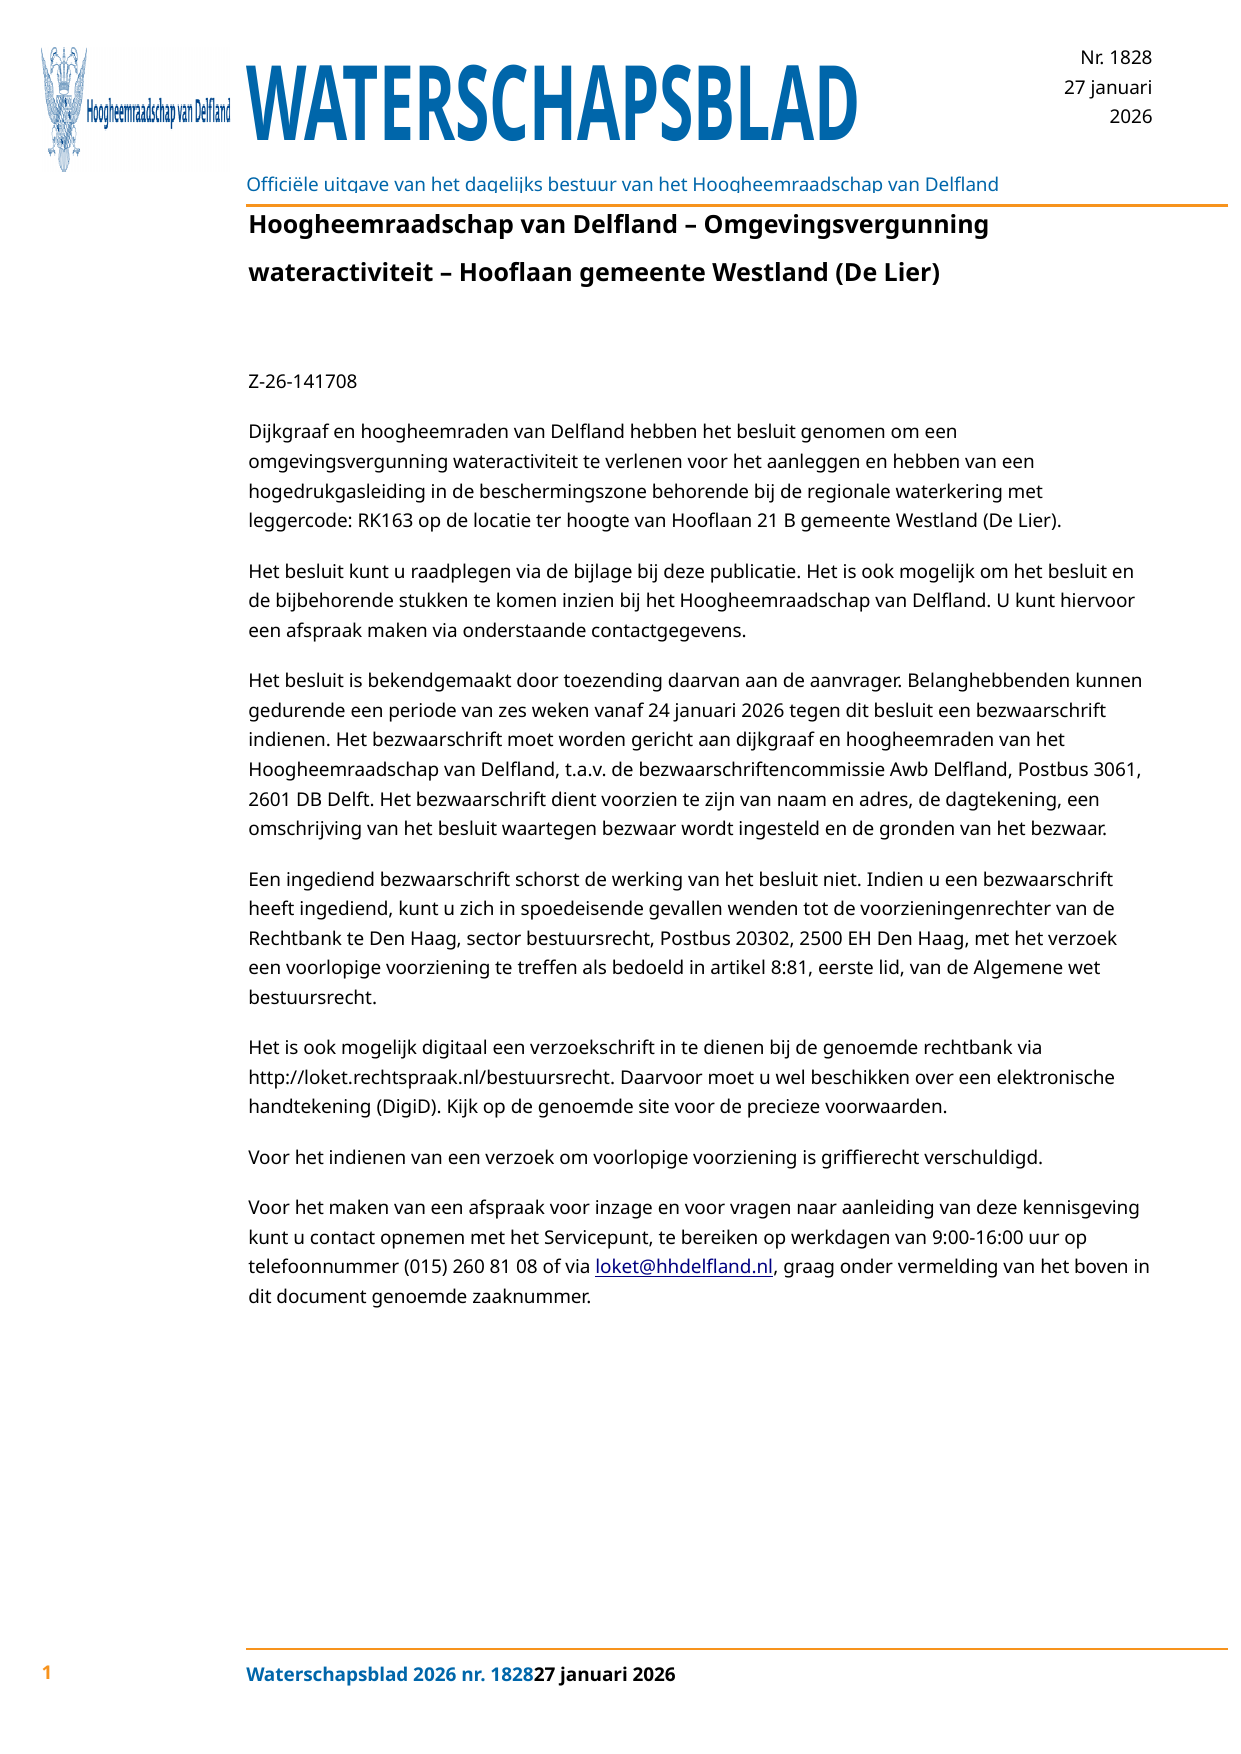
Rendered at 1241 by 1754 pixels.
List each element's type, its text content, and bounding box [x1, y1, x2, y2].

text Dijkgraaf en hoogheemraden van Delfland hebben het besluit genomen om een omgevingsvergunning wateractiviteit te verlenen voor het aanleggen en hebben van een hogedrukgasleiding in de beschermingszone behorende bij de regionale waterkering met leggercode: RK163 op de locatie ter hoogte van Hooflaan 21 B gemeente Westland (De Lier). [248, 419, 1152, 533]
text Een ingediend bezwaarschrift schorst de werking van het besluit niet. Indien u een bezwaarschrift heeft ingediend, kunt u zich in spoedeisende gevallen wenden tot de voorzieningenrechter van de Rechtbank te Den Haag, sector bestuursrecht, Postbus 20302, 2500 EH Den Haag, met het verzoek een voorlopige voorziening te treffen als bedoeld in artikel 8:81, eerste lid, van de Algemene wet bestuursrecht. [248, 866, 1152, 1010]
text Z-26-141708 [248, 368, 1152, 394]
picture [41, 47, 231, 172]
text Het besluit kunt u raadplegen via de bijlage bij deze publicatie. Het is ook mogelijk om het besluit en de bijbehorende stukken te komen inzien bij het Hoogheemraadschap van Delfland. U kunt hiervoor een afspraak maken via onderstaande contactgegevens. [248, 558, 1152, 643]
text Voor het indienen van een verzoek om voorlopige voorziening is griffierecht verschuldigd. [248, 1144, 1152, 1170]
text Het besluit is bekendgemaakt door toezending daarvan aan de aanvrager. Belanghebbenden kunnen gedurende een periode van zes weken vanaf 24 januari 2026 tegen dit besluit een bezwaarschrift indienen. Het bezwaarschrift moet worden gericht aan dijkgraaf en hoogheemraden van het Hoogheemraadschap van Delfland, t.a.v. de bezwaarschriftencommissie Awb Delfland, Postbus 3061, 2601 DB Delft. Het bezwaarschrift dient voorzien te zijn van naam en adres, de dagtekening, een omschrijving van het besluit waartegen bezwaar wordt ingesteld en de gronden van het bezwaar. [248, 667, 1152, 841]
text Hoogheemraadschap van Delfland – Omgevingsvergunning wateractiviteit – Hooflaan gemeente Westland (De Lier) [248, 207, 1152, 288]
text Voor het maken van een afspraak voor inzage en voor vragen naar aanleiding van deze kennisgeving kunt u contact opnemen met het Servicepunt, te bereiken op werkdagen van 9:00-16:00 uur op telefoonnummer (015) 260 81 08 of via loket@hhdelfland.nl, graag onder vermelding van het boven in dit document genoemde zaaknummer. [248, 1194, 1152, 1309]
text Het is ook mogelijk digitaal een verzoekschrift in te dienen bij de genoemde rechtbank via http://loket.rechtspraak.nl/bestuursrecht. Daarvoor moet u wel beschikken over een elektronische handtekening (DigiD). Kijk op de genoemde site voor de precieze voorwaarden. [248, 1034, 1152, 1119]
